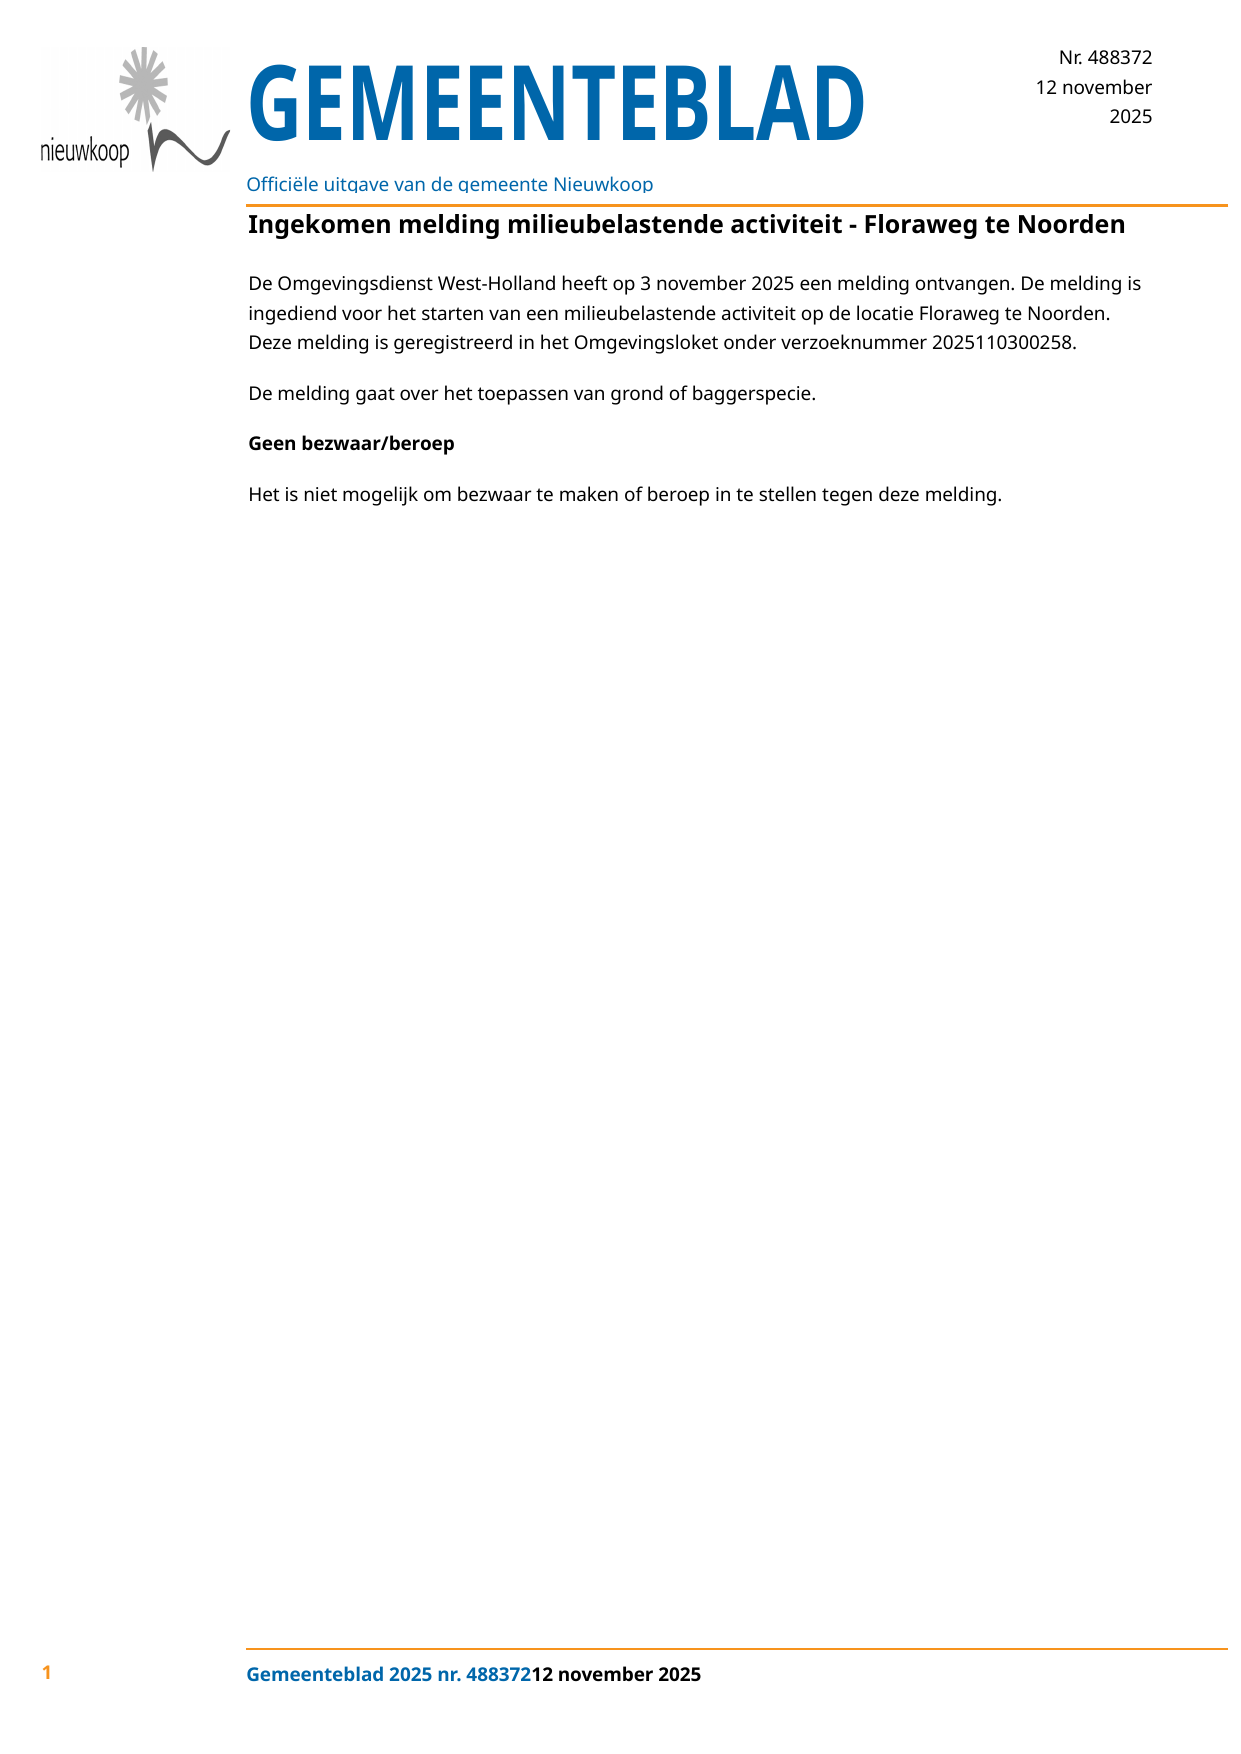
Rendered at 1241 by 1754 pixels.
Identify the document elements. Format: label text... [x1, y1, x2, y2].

text De Omgevingsdienst West-Holland heeft op 3 november 2025 een melding ontvangen. De melding is ingediend voor het starten van een milieubelastende activiteit op de locatie Floraweg te Noorden. Deze melding is geregistreerd in het Omgevingsloket onder verzoeknummer 2025110300258. [248, 270, 1152, 355]
text Geen bezwaar/beroep [248, 430, 1152, 456]
text De melding gaat over het toepassen van grond of baggerspecie. [248, 380, 1152, 406]
picture [41, 47, 231, 172]
text Het is niet mogelijk om bezwaar te maken of beroep in te stellen tegen deze melding. [248, 481, 1152, 506]
text Ingekomen melding milieubelastende activiteit - Floraweg te Noorden [248, 207, 1152, 241]
